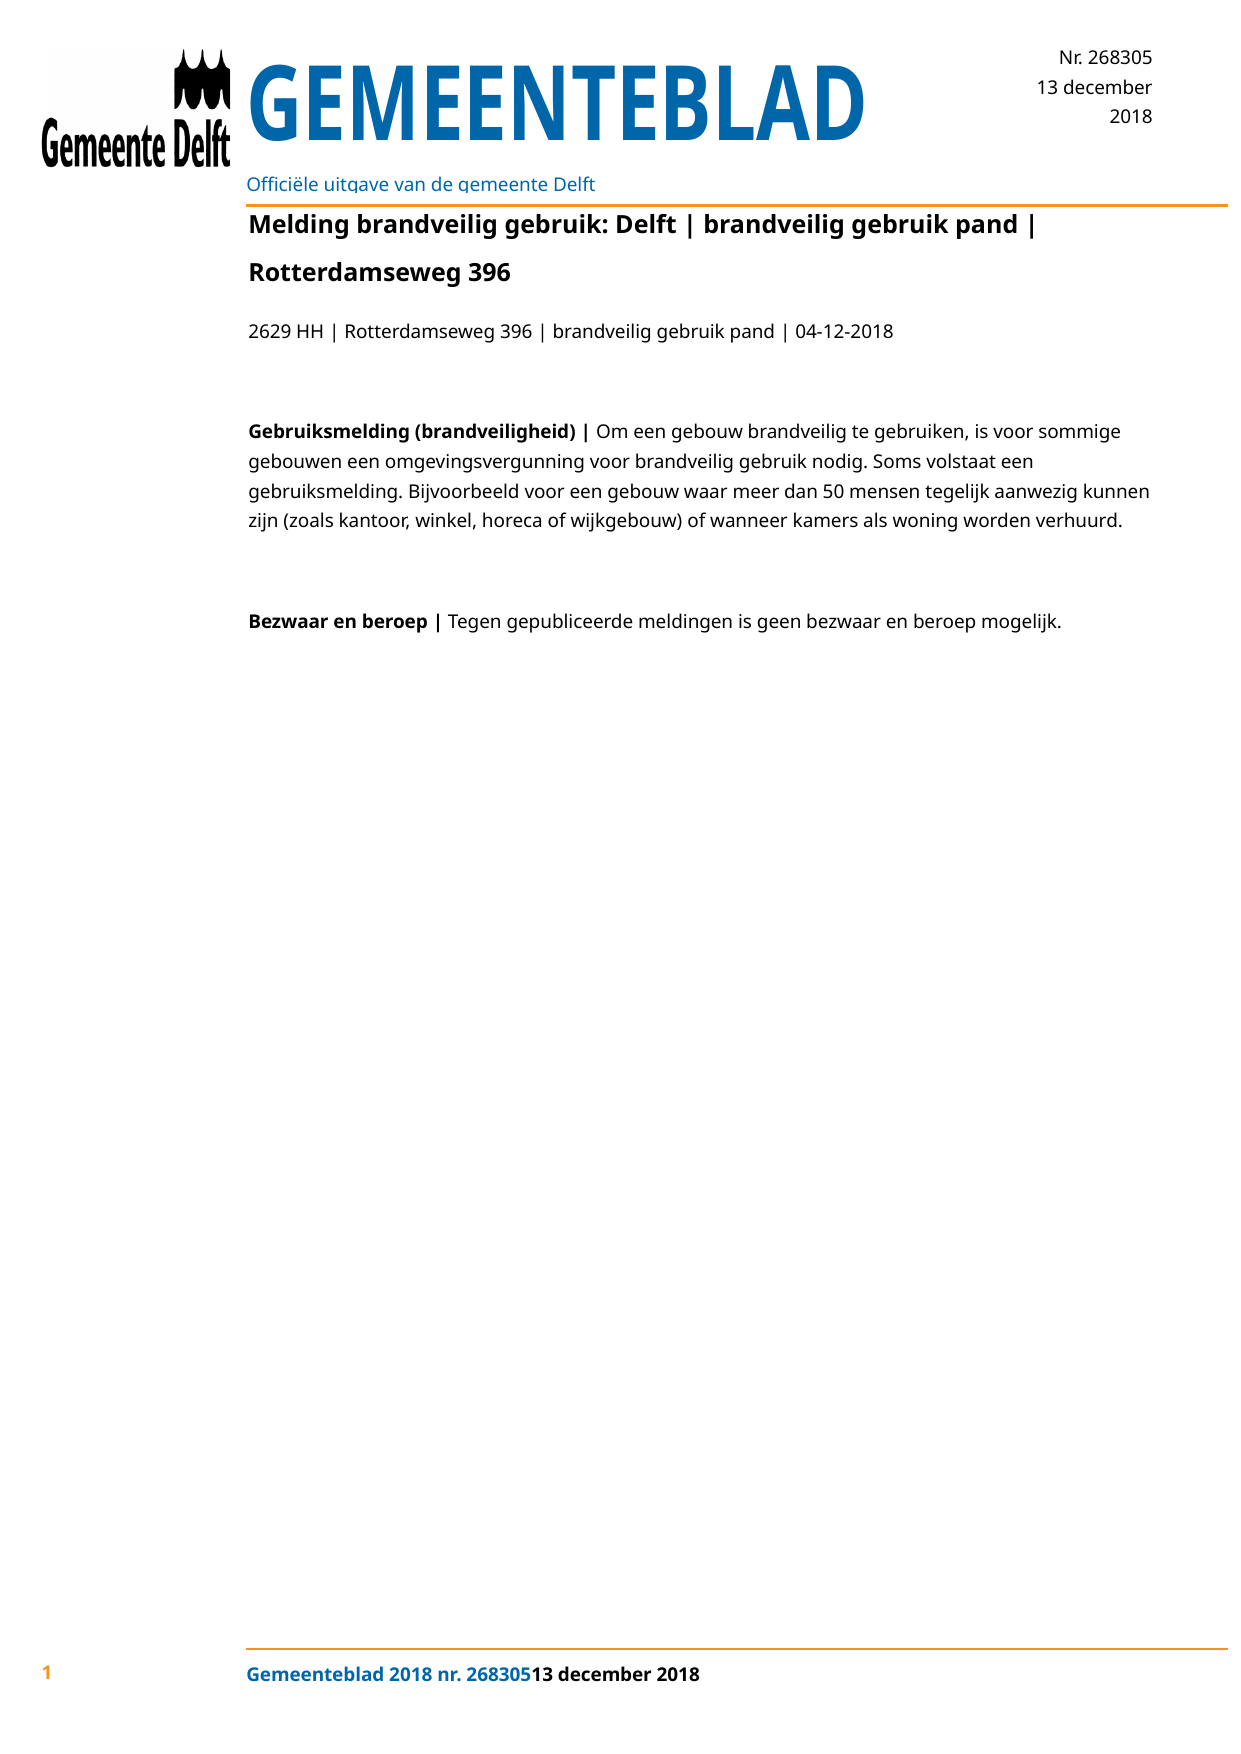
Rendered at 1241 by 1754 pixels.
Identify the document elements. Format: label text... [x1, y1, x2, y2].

text Bezwaar en beroep | Tegen gepubliceerde meldingen is geen bezwaar en beroep mogelijk. [248, 608, 1152, 634]
text Gebruiksmelding (brandveiligheid) | Om een gebouw brandveilig te gebruiken, is voor sommige gebouwen een omgevingsvergunning voor brandveilig gebruik nodig. Soms volstaat een gebruiksmelding. Bijvoorbeeld voor een gebouw waar meer dan 50 mensen tegelijk aanwezig kunnen zijn (zoals kantoor, winkel, horeca of wijkgebouw) of wanneer kamers als woning worden verhuurd. [248, 419, 1152, 533]
text Melding brandveilig gebruik: Delft | brandveilig gebruik pand | Rotterdamseweg 396 [248, 207, 1152, 288]
text 2629 HH | Rotterdamseweg 396 | brandveilig gebruik pand | 04-12-2018 [248, 318, 1152, 344]
picture [41, 47, 231, 172]
